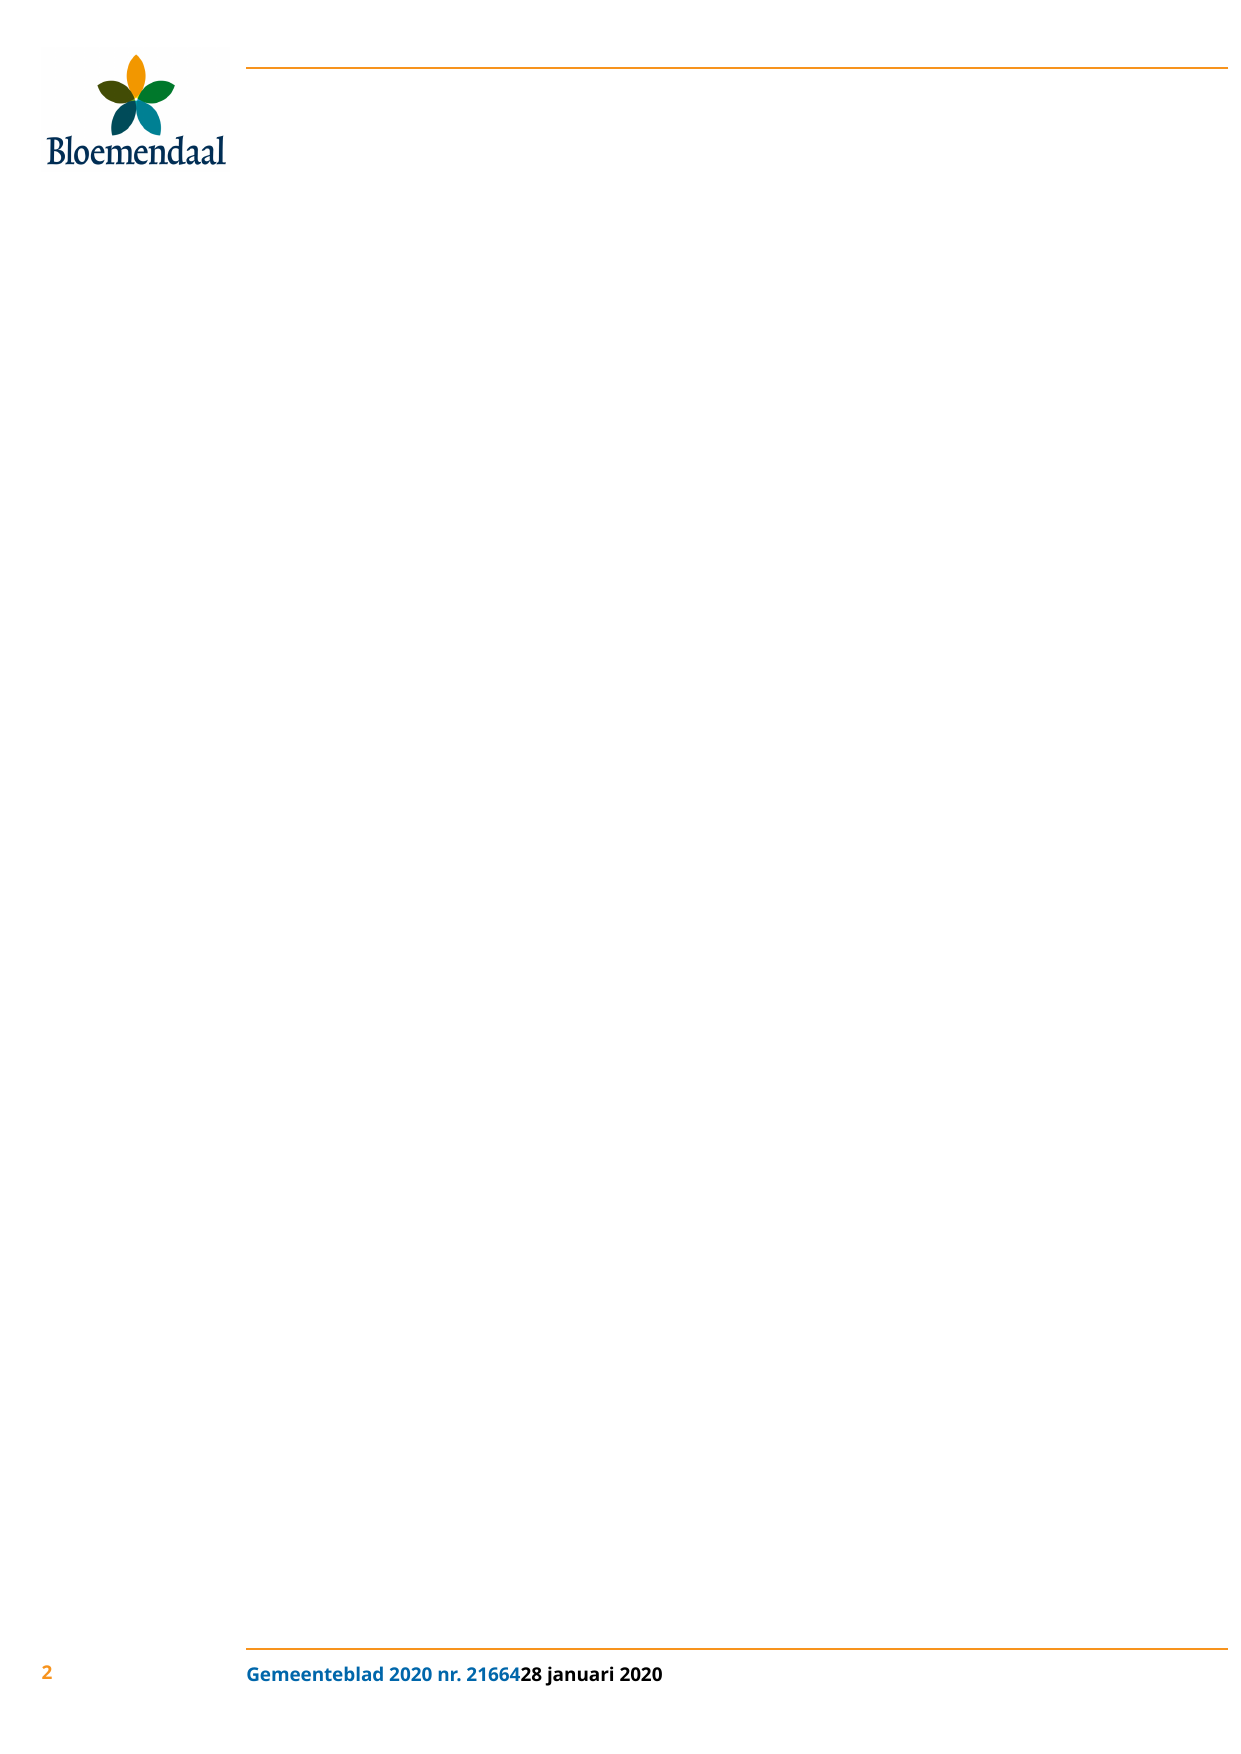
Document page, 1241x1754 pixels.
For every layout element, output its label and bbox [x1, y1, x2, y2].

picture [41, 47, 231, 172]
